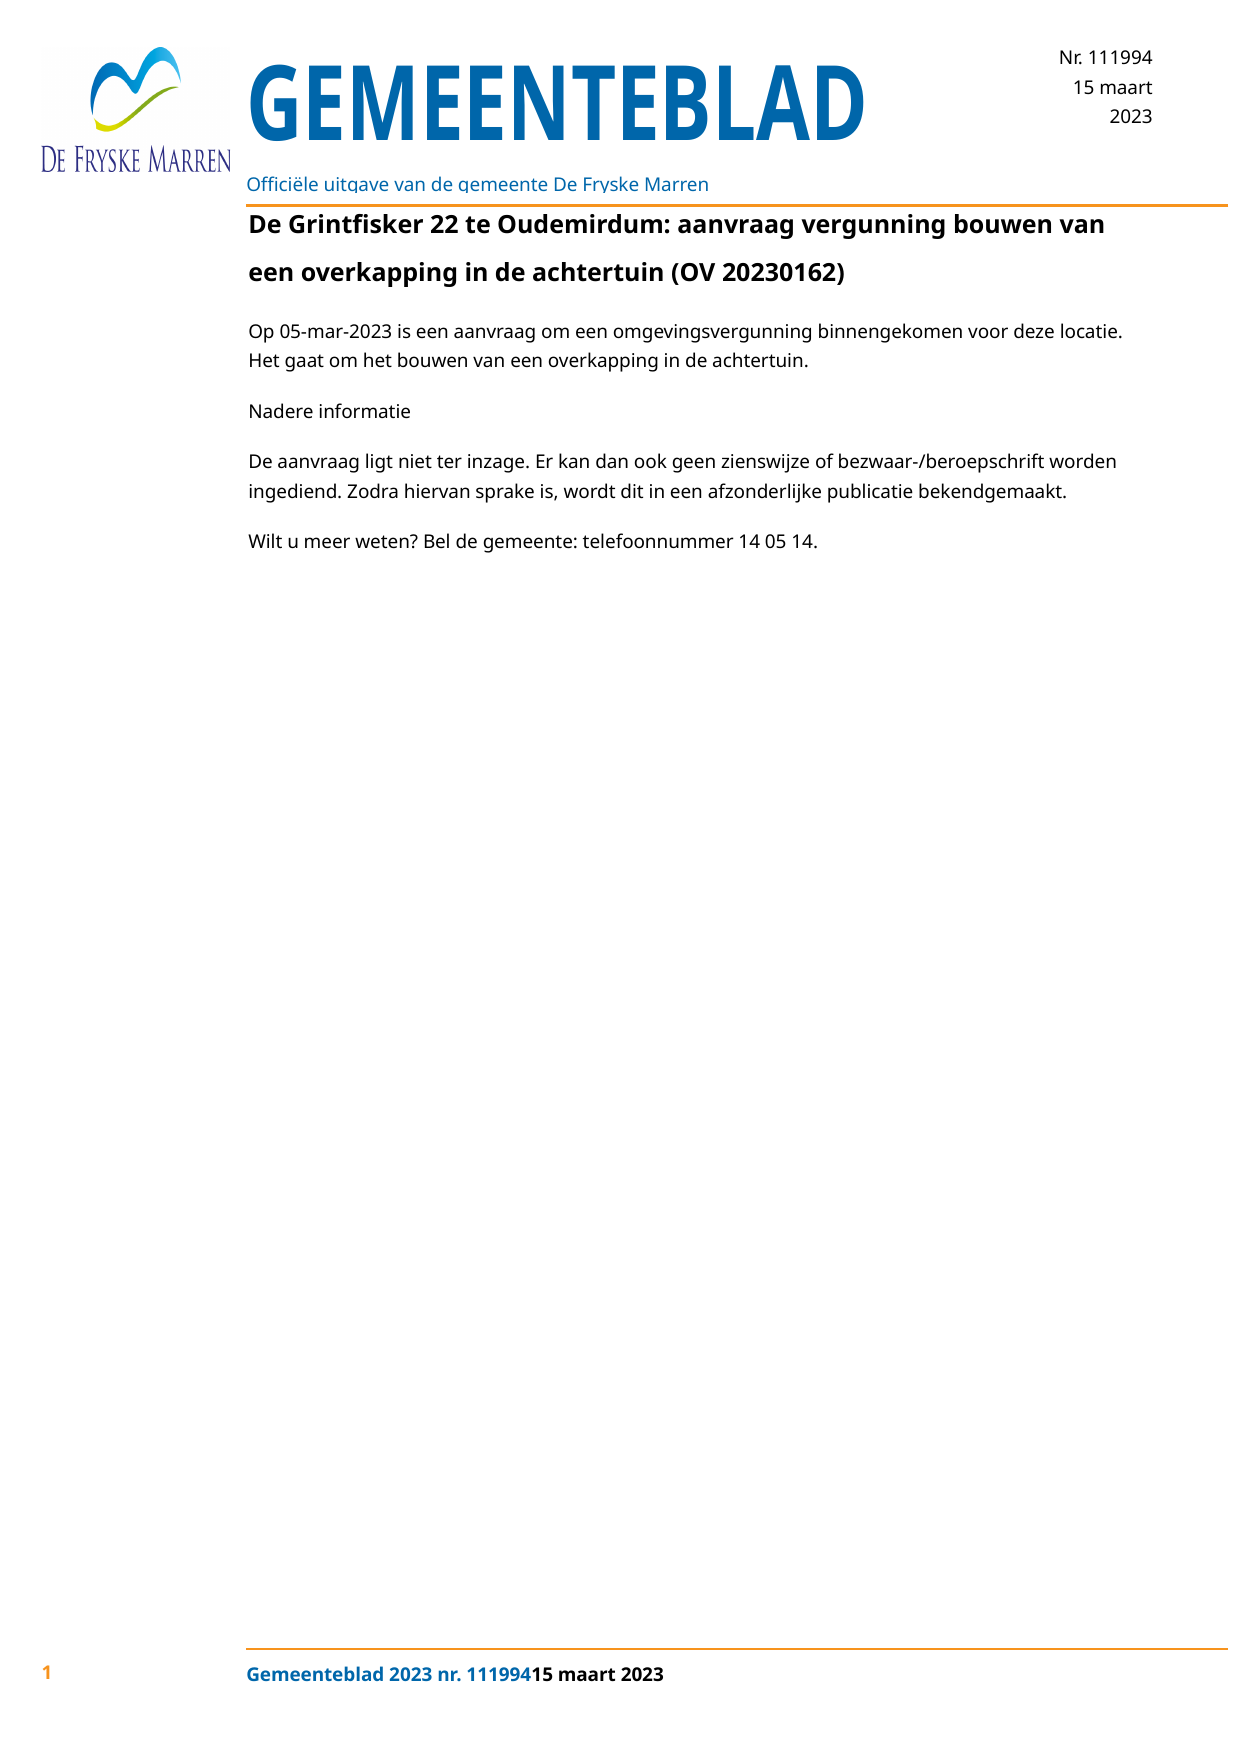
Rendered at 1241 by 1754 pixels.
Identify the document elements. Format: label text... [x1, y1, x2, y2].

picture [41, 47, 231, 172]
text Op 05-mar-2023 is een aanvraag om een omgevingsvergunning binnengekomen voor deze locatie. Het gaat om het bouwen van een overkapping in de achtertuin. [248, 318, 1152, 373]
text De Grintfisker 22 te Oudemirdum: aanvraag vergunning bouwen van een overkapping in de achtertuin (OV 20230162) [248, 207, 1152, 288]
text De aanvraag ligt niet ter inzage. Er kan dan ook geen zienswijze of bezwaar-/beroepschrift worden ingediend. Zodra hiervan sprake is, wordt dit in een afzonderlijke publicatie bekendgemaakt. [248, 448, 1152, 504]
text Wilt u meer weten? Bel de gemeente: telefoonnummer 14 05 14. [248, 528, 1152, 554]
text Nadere informatie [248, 398, 1152, 424]
